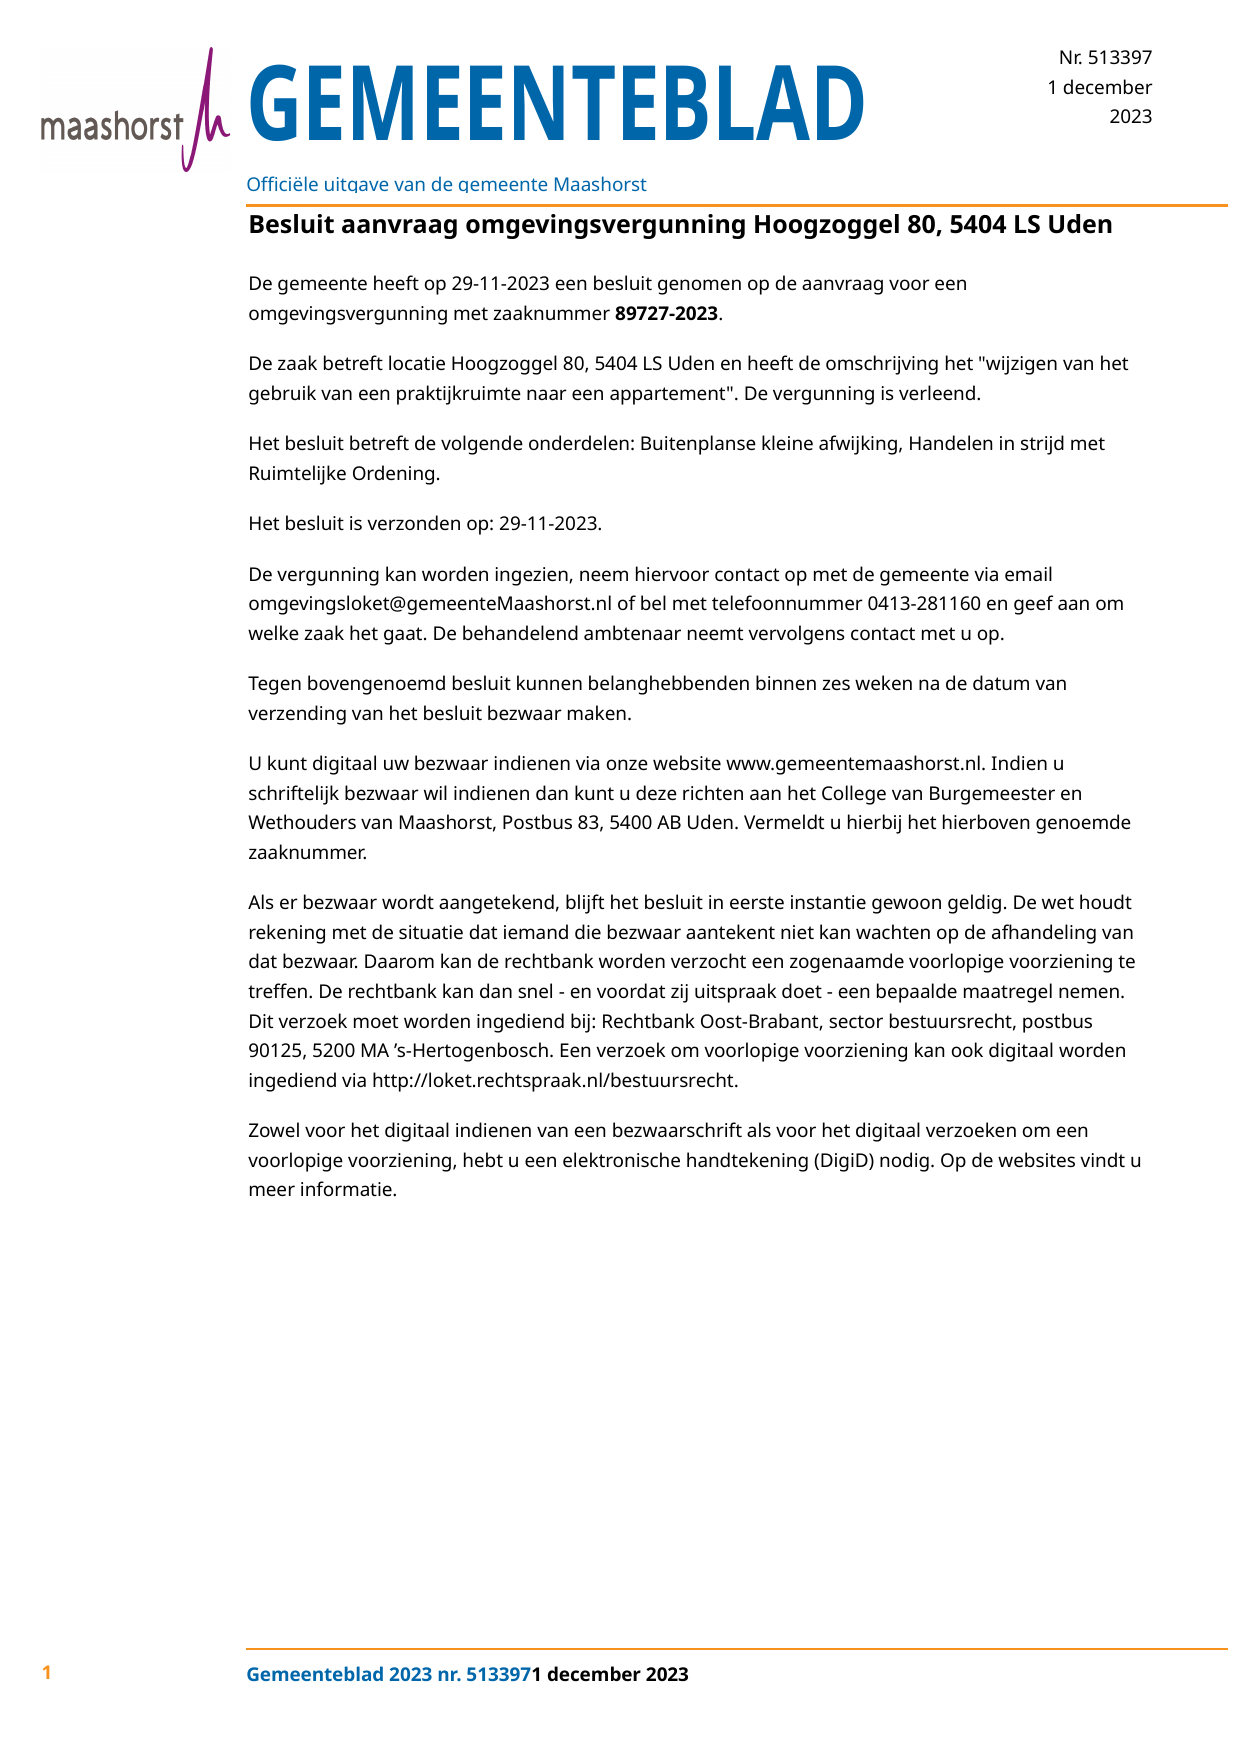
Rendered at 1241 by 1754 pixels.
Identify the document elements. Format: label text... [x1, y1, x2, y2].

text U kunt digitaal uw bezwaar indienen via onze website www.gemeentemaashorst.nl. Indien u schriftelijk bezwaar wil indienen dan kunt u deze richten aan het College van Burgemeester en Wethouders van Maashorst, Postbus 83, 5400 AB Uden. Vermeldt u hierbij het hierboven genoemde zaaknummer. [248, 750, 1152, 865]
text Zowel voor het digitaal indienen van een bezwaarschrift als voor het digitaal verzoeken om een voorlopige voorziening, hebt u een elektronische handtekening (DigiD) nodig. Op de websites vindt u meer informatie. [248, 1117, 1152, 1202]
picture [41, 47, 231, 172]
text Het besluit is verzonden op: 29-11-2023. [248, 510, 1152, 536]
text Als er bezwaar wordt aangetekend, blijft het besluit in eerste instantie gewoon geldig. De wet houdt rekening met de situatie dat iemand die bezwaar aantekent niet kan wachten op de afhandeling van dat bezwaar. Daarom kan de rechtbank worden verzocht een zogenaamde voorlopige voorziening te treffen. De rechtbank kan dan snel - en voordat zij uitspraak doet - een bepaalde maatregel nemen. Dit verzoek moet worden ingediend bij: Rechtbank Oost-Brabant, sector bestuursrecht, postbus 90125, 5200 MA ’s-Hertogenbosch. Een verzoek om voorlopige voorziening kan ook digitaal worden ingediend via http://loket.rechtspraak.nl/bestuursrecht. [248, 889, 1152, 1093]
text Tegen bovengenoemd besluit kunnen belanghebbenden binnen zes weken na de datum van verzending van het besluit bezwaar maken. [248, 670, 1152, 726]
text Besluit aanvraag omgevingsvergunning Hoogzoggel 80, 5404 LS Uden [248, 207, 1152, 241]
text Het besluit betreft de volgende onderdelen: Buitenplanse kleine afwijking, Handelen in strijd met Ruimtelijke Ordening. [248, 430, 1152, 486]
text De gemeente heeft op 29-11-2023 een besluit genomen op de aanvraag voor een omgevingsvergunning met zaaknummer 89727-2023. [248, 270, 1152, 326]
text De zaak betreft locatie Hoogzoggel 80, 5404 LS Uden en heeft de omschrijving het "wijzigen van het gebruik van een praktijkruimte naar een appartement". De vergunning is verleend. [248, 350, 1152, 406]
text De vergunning kan worden ingezien, neem hiervoor contact op met de gemeente via email omgevingsloket@gemeenteMaashorst.nl of bel met telefoonnummer 0413-281160 en geef aan om welke zaak het gaat. De behandelend ambtenaar neemt vervolgens contact met u op. [248, 561, 1152, 646]
